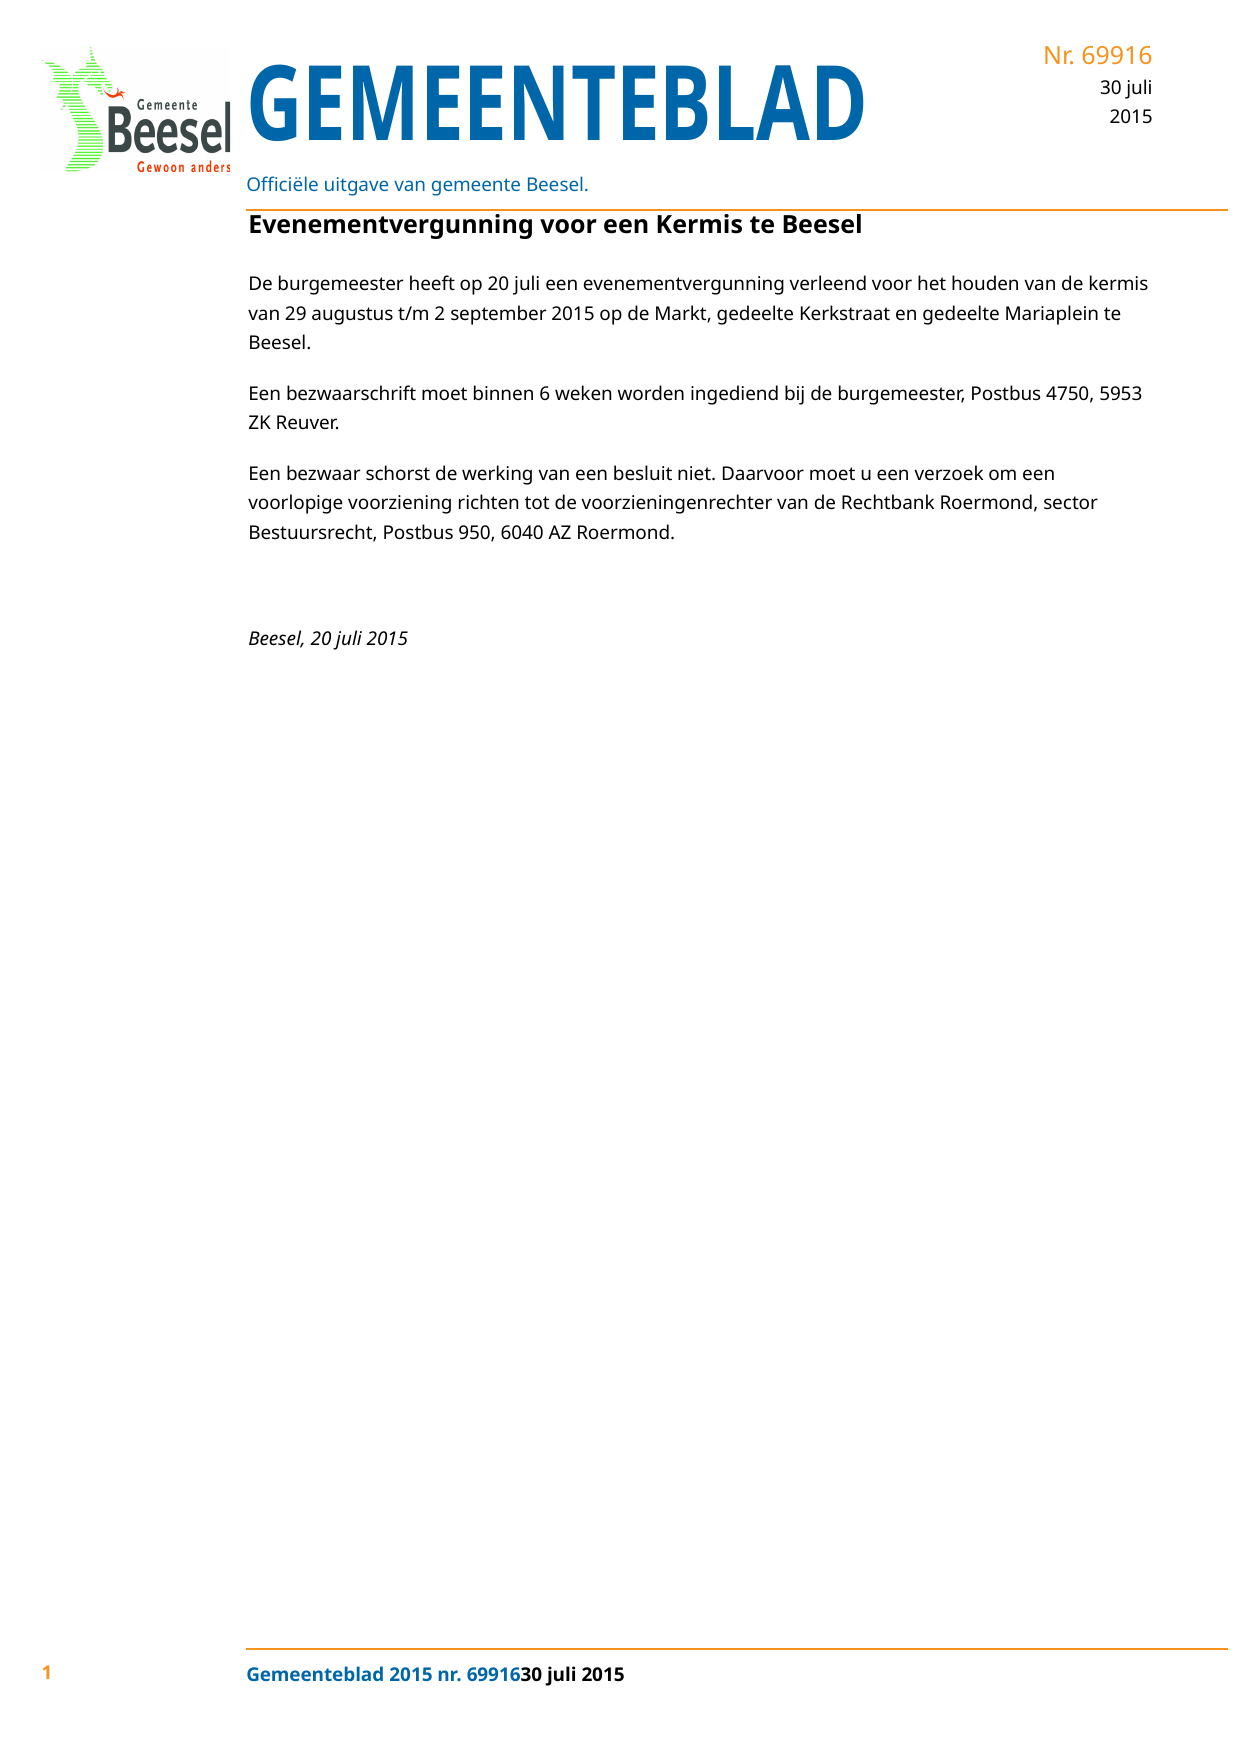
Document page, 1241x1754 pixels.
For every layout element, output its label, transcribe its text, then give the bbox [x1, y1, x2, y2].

text Een bezwaarschrift moet binnen 6 weken worden ingediend bij de burgemeester, Postbus 4750, 5953 ZK Reuver. [248, 380, 1152, 435]
text De burgemeester heeft op 20 juli een evenementvergunning verleend voor het houden van de kermis van 29 augustus t/m 2 september 2015 op de Markt, gedeelte Kerkstraat en gedeelte Mariaplein te Beesel. [248, 270, 1152, 355]
text Een bezwaar schorst de werking van een besluit niet. Daarvoor moet u een verzoek om een voorlopige voorziening richten tot de voorzieningenrechter van de Rechtbank Roermond, sector Bestuursrecht, Postbus 950, 6040 AZ Roermond. [248, 460, 1152, 545]
text Evenementvergunning voor een Kermis te Beesel [248, 211, 1152, 241]
text Beesel, 20 juli 2015 [248, 625, 1152, 651]
picture [41, 47, 231, 172]
